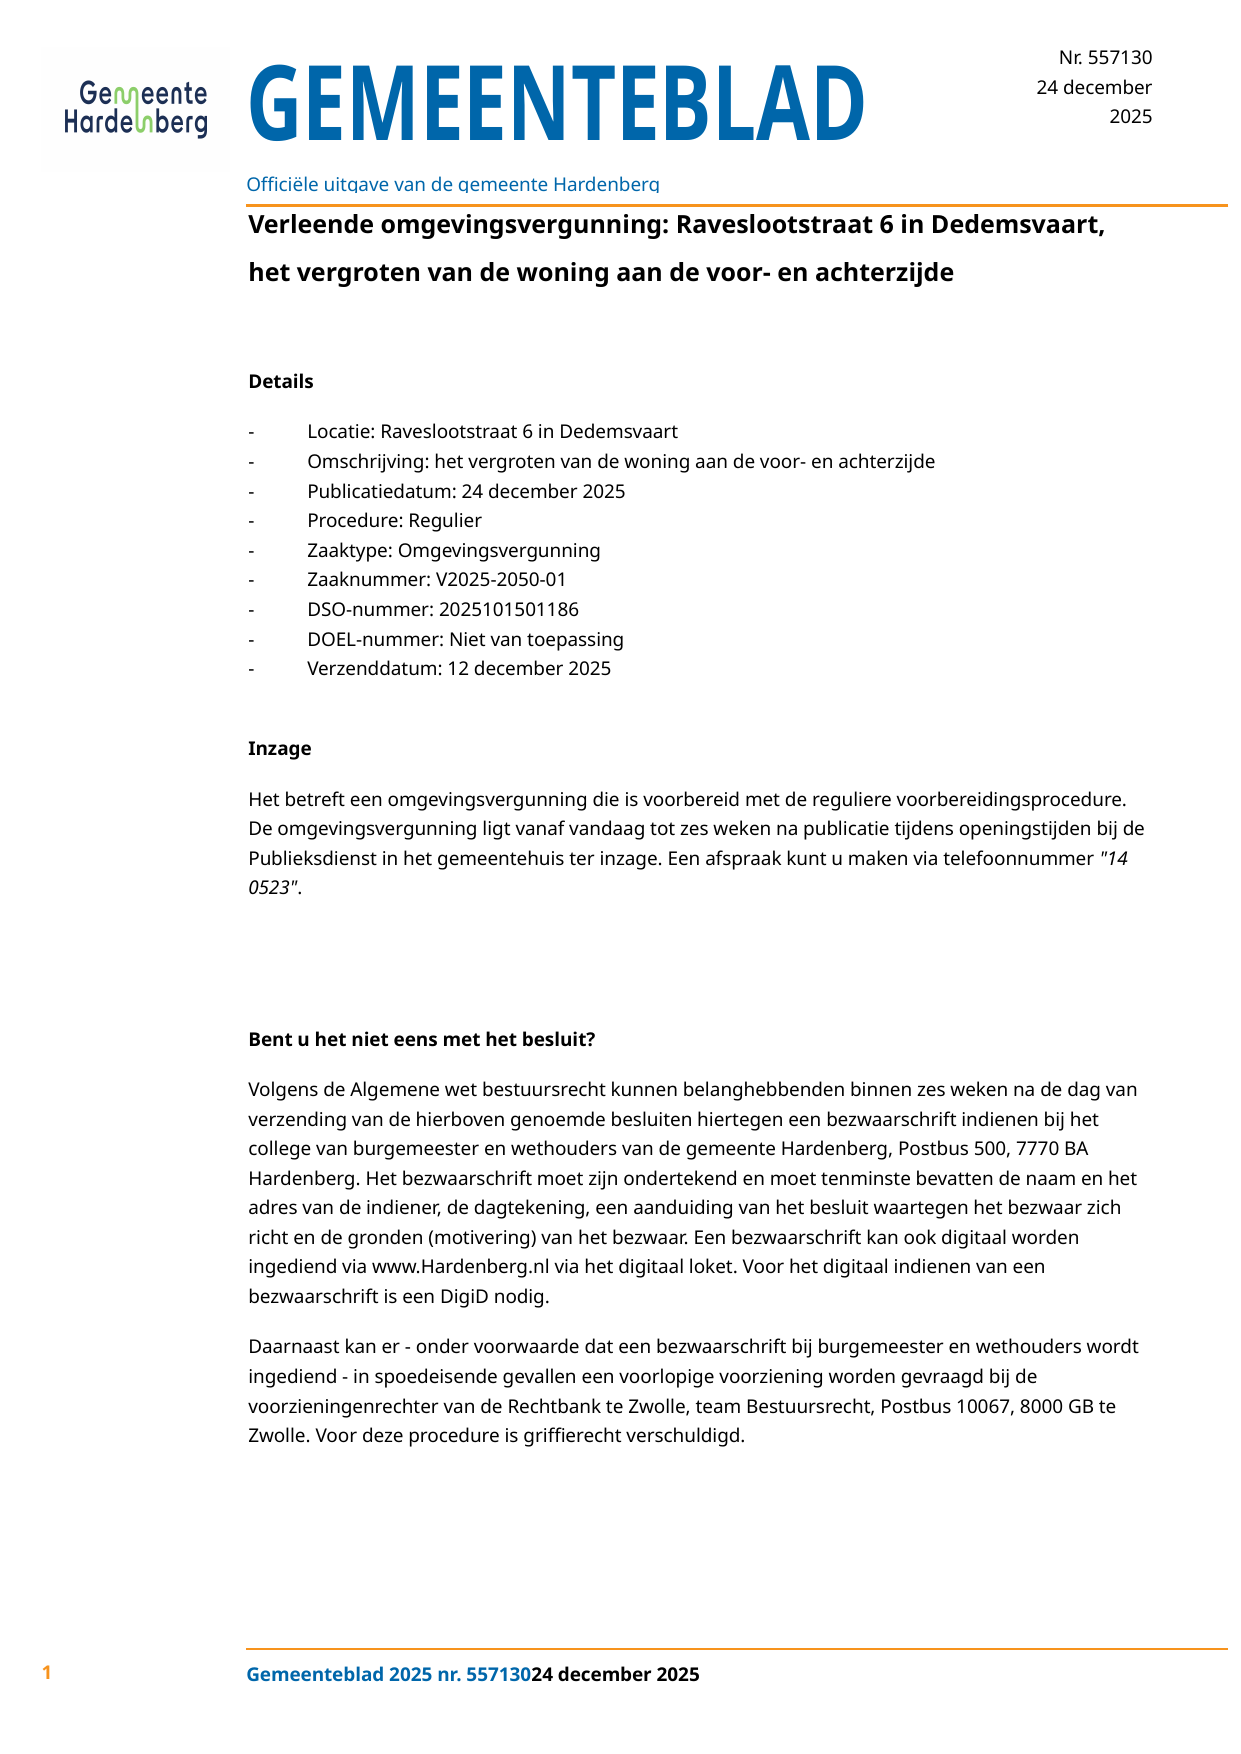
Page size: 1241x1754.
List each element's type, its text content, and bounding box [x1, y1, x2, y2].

list DSO-nummer: 2025101501186 [248, 596, 1152, 622]
list Zaaktype: Omgevingsvergunning [248, 537, 1152, 563]
list DOEL-nummer: Niet van toepassing [248, 626, 1152, 652]
text Volgens de Algemene wet bestuursrecht kunnen belanghebbenden binnen zes weken na de dag van verzending van de hierboven genoemde besluiten hiertegen een bezwaarschrift indienen bij het college van burgemeester en wethouders van de gemeente Hardenberg, Postbus 500, 7770 BA Hardenberg. Het bezwaarschrift moet zijn ondertekend en moet tenminste bevatten de naam en het adres van de indiener, de dagtekening, een aanduiding van het besluit waartegen het bezwaar zich richt en de gronden (motivering) van het bezwaar. Een bezwaarschrift kan ook digitaal worden ingediend via www.Hardenberg.nl via het digitaal loket. Voor het digitaal indienen van een bezwaarschrift is een DigiD nodig. [248, 1076, 1152, 1309]
text Het betreft een omgevingsvergunning die is voorbereid met de reguliere voorbereidingsprocedure. De omgevingsvergunning ligt vanaf vandaag tot zes weken na publicatie tijdens openingstijden bij de Publieksdienst in het gemeentehuis ter inzage. Een afspraak kunt u maken via telefoonnummer "14 0523". [248, 786, 1152, 900]
text Daarnaast kan er - onder voorwaarde dat een bezwaarschrift bij burgemeester en wethouders wordt ingediend - in spoedeisende gevallen een voorlopige voorziening worden gevraagd bij de voorzieningenrechter van de Rechtbank te Zwolle, team Bestuursrecht, Postbus 10067, 8000 GB te Zwolle. Voor deze procedure is griffierecht verschuldigd. [248, 1334, 1152, 1448]
text Verleende omgevingsvergunning: Raveslootstraat 6 in Dedemsvaart, het vergroten van de woning aan de voor- en achterzijde [248, 207, 1152, 288]
text Details [248, 368, 1152, 394]
picture [41, 47, 231, 172]
list Omschrijving: het vergroten van de woning aan de voor- en achterzijde [248, 448, 1152, 474]
text Inzage [248, 735, 1152, 761]
list Zaaknummer: V2025-2050-01 [248, 567, 1152, 592]
list Publicatiedatum: 24 december 2025 [248, 478, 1152, 504]
list Verzenddatum: 12 december 2025 [248, 655, 1152, 681]
list Locatie: Raveslootstraat 6 in Dedemsvaart [248, 419, 1152, 444]
list Procedure: Regulier [248, 507, 1152, 533]
text Bent u het niet eens met het besluit? [248, 1026, 1152, 1052]
